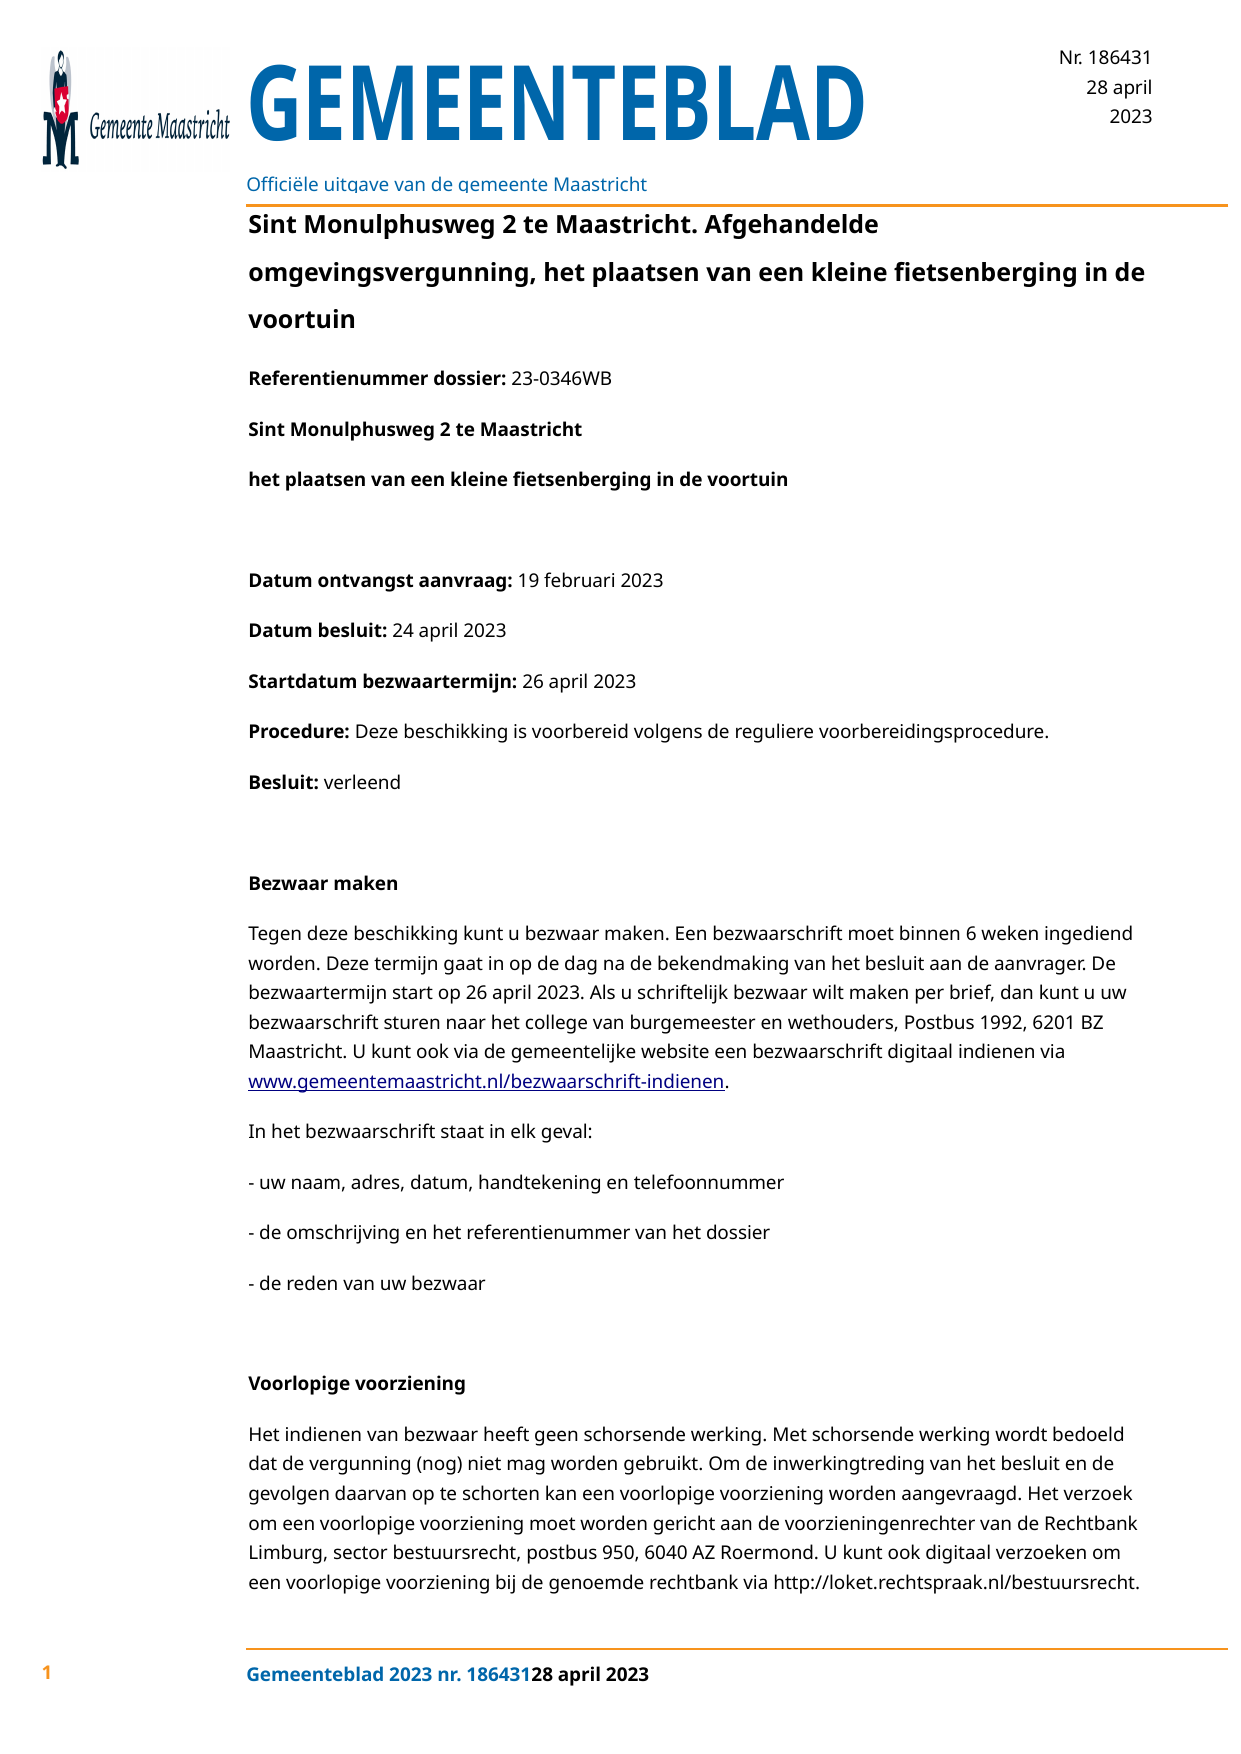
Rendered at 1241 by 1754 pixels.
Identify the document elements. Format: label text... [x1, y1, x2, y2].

text Sint Monulphusweg 2 te Maastricht [248, 416, 1152, 442]
text Datum besluit: 24 april 2023 [248, 618, 1152, 643]
text Voorlopige voorziening [248, 1371, 1152, 1396]
text Tegen deze beschikking kunt u bezwaar maken. Een bezwaarschrift moet binnen 6 weken ingediend worden. Deze termijn gaat in op de dag na de bekendmaking van het besluit aan de aanvrager. De bezwaartermijn start op 26 april 2023. Als u schriftelijk bezwaar wilt maken per brief, dan kunt u uw bezwaarschrift sturen naar het college van burgemeester en wethouders, Postbus 1992, 6201 BZ Maastricht. U kunt ook via de gemeentelijke website een bezwaarschrift digitaal indienen via www.gemeentemaastricht.nl/bezwaarschrift-indienen. [248, 920, 1152, 1094]
text Startdatum bezwaartermijn: 26 april 2023 [248, 668, 1152, 694]
text Datum ontvangst aanvraag: 19 februari 2023 [248, 567, 1152, 593]
text Procedure: Deze beschikking is voorbereid volgens de reguliere voorbereidingsprocedure. [248, 718, 1152, 744]
text het plaatsen van een kleine fietsenberging in de voortuin [248, 466, 1152, 492]
text - de omschrijving en het referentienummer van het dossier [248, 1219, 1152, 1245]
text Het indienen van bezwaar heeft geen schorsende werking. Met schorsende werking wordt bedoeld dat de vergunning (nog) niet mag worden gebruikt. Om de inwerkingtreding van het besluit en de gevolgen daarvan op te schorten kan een voorlopige voorziening worden aangevraagd. Het verzoek om een voorlopige voorziening moet worden gericht aan de voorzieningenrechter van de Rechtbank Limburg, sector bestuursrecht, postbus 950, 6040 AZ Roermond. U kunt ook digitaal verzoeken om een voorlopige voorziening bij de genoemde rechtbank via http://loket.rechtspraak.nl/bestuursrecht. [248, 1421, 1152, 1594]
text Bezwaar maken [248, 870, 1152, 895]
text In het bezwaarschrift staat in elk geval: [248, 1118, 1152, 1144]
picture [41, 47, 231, 172]
text Referentienummer dossier: 23-0346WB [248, 366, 1152, 391]
text - de reden van uw bezwaar [248, 1270, 1152, 1295]
text - uw naam, adres, datum, handtekening en telefoonnummer [248, 1169, 1152, 1194]
text Sint Monulphusweg 2 te Maastricht. Afgehandelde omgevingsvergunning, het plaatsen van een kleine fietsenberging in de voortuin [248, 207, 1152, 336]
text Besluit: verleend [248, 769, 1152, 794]
